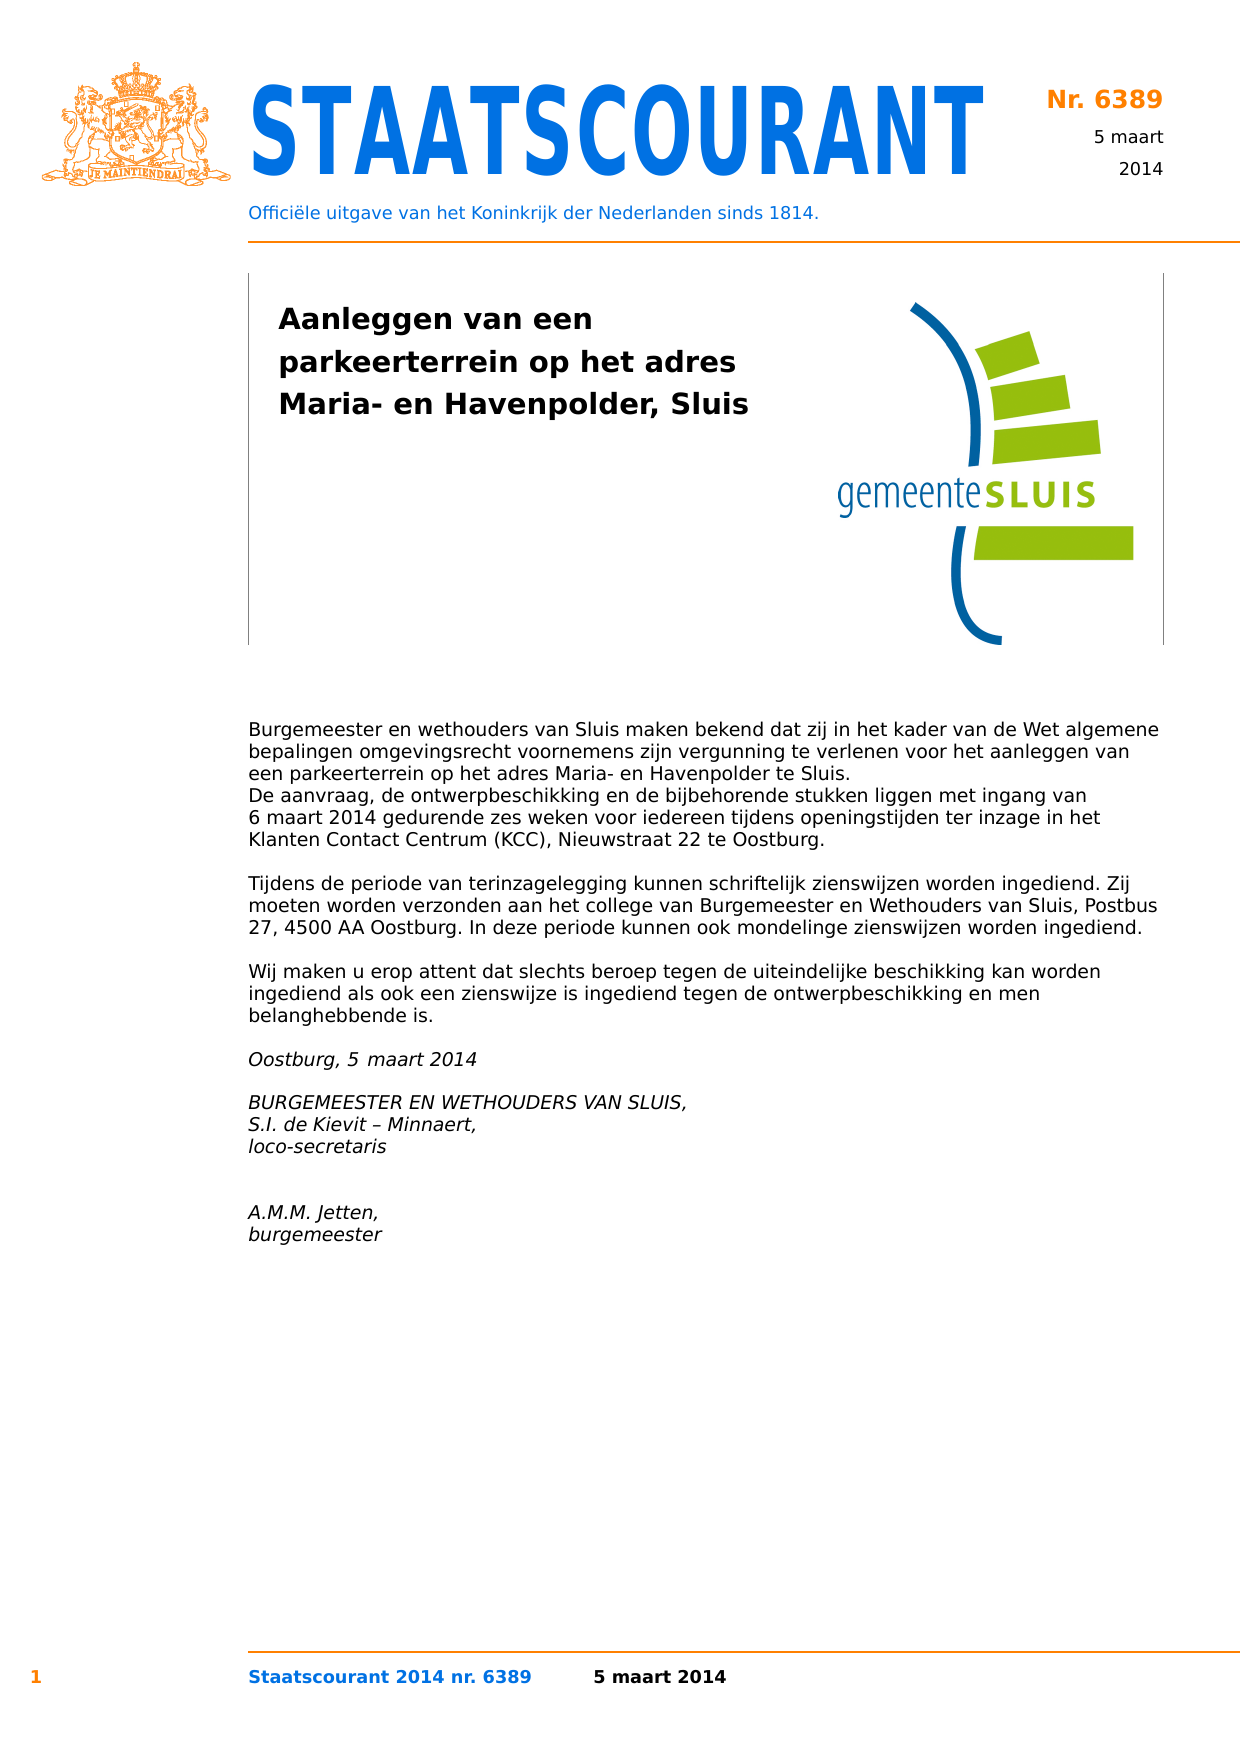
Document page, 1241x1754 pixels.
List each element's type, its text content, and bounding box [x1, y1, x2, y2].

picture [838, 302, 1134, 645]
table_header [25, 62, 248, 241]
table_cell 5 maart [998, 121, 1240, 153]
table_cell Officiële uitgave van het Koninkrijk der Nederlanden sinds 1814. [248, 203, 1240, 241]
text A.M.M. Jetten, burgemeester [248, 1180, 1163, 1246]
text BURGEMEESTER EN WETHOUDERS VAN SLUIS, S.I. de Kievit – Minnaert, loco-secretaris [248, 1092, 1163, 1158]
picture [41, 62, 231, 186]
text De aanvraag, de ontwerpbeschikking en de bijbehorende stukken liggen met ingang van 6 maart 2014 gedurende zes weken voor iedereen tijdens openingstijden ter inzage in het Klanten Contact Centrum (KCC), Nieuwstraat 22 te Oostburg. [248, 785, 1163, 851]
text Burgemeester en wethouders van Sluis maken bekend dat zij in het kader van de Wet algemene bepalingen omgevingsrecht voornemens zijn vergunning te verlenen voor het aanleggen van een parkeerterrein op het adres Maria- en Havenpolder te Sluis. [248, 719, 1163, 785]
text Oostburg, 5 maart 2014 [248, 1048, 1163, 1070]
table_header STAATSCOURANT [248, 62, 998, 203]
table_header Nr. 6389 [998, 62, 1240, 121]
text Wij maken u erop attent dat slechts beroep tegen de uiteindelijke beschikking kan worden ingediend als ook een zienswijze is ingediend tegen de ontwerpbeschikking en men belanghebbende is. [248, 961, 1163, 1027]
subtitle Aanleggen van een parkeerterrein op het adres Maria- en Havenpolder, Sluis [249, 273, 1163, 645]
table_cell 2014 [998, 153, 1240, 203]
text Tijdens de periode van terinzagelegging kunnen schriftelijk zienswijzen worden ingediend. Zij moeten worden verzonden aan het college van Burgemeester en Wethouders van Sluis, Postbus 27, 4500 AA Oostburg. In deze periode kunnen ook mondelinge zienswijzen worden ingediend. [248, 873, 1163, 939]
